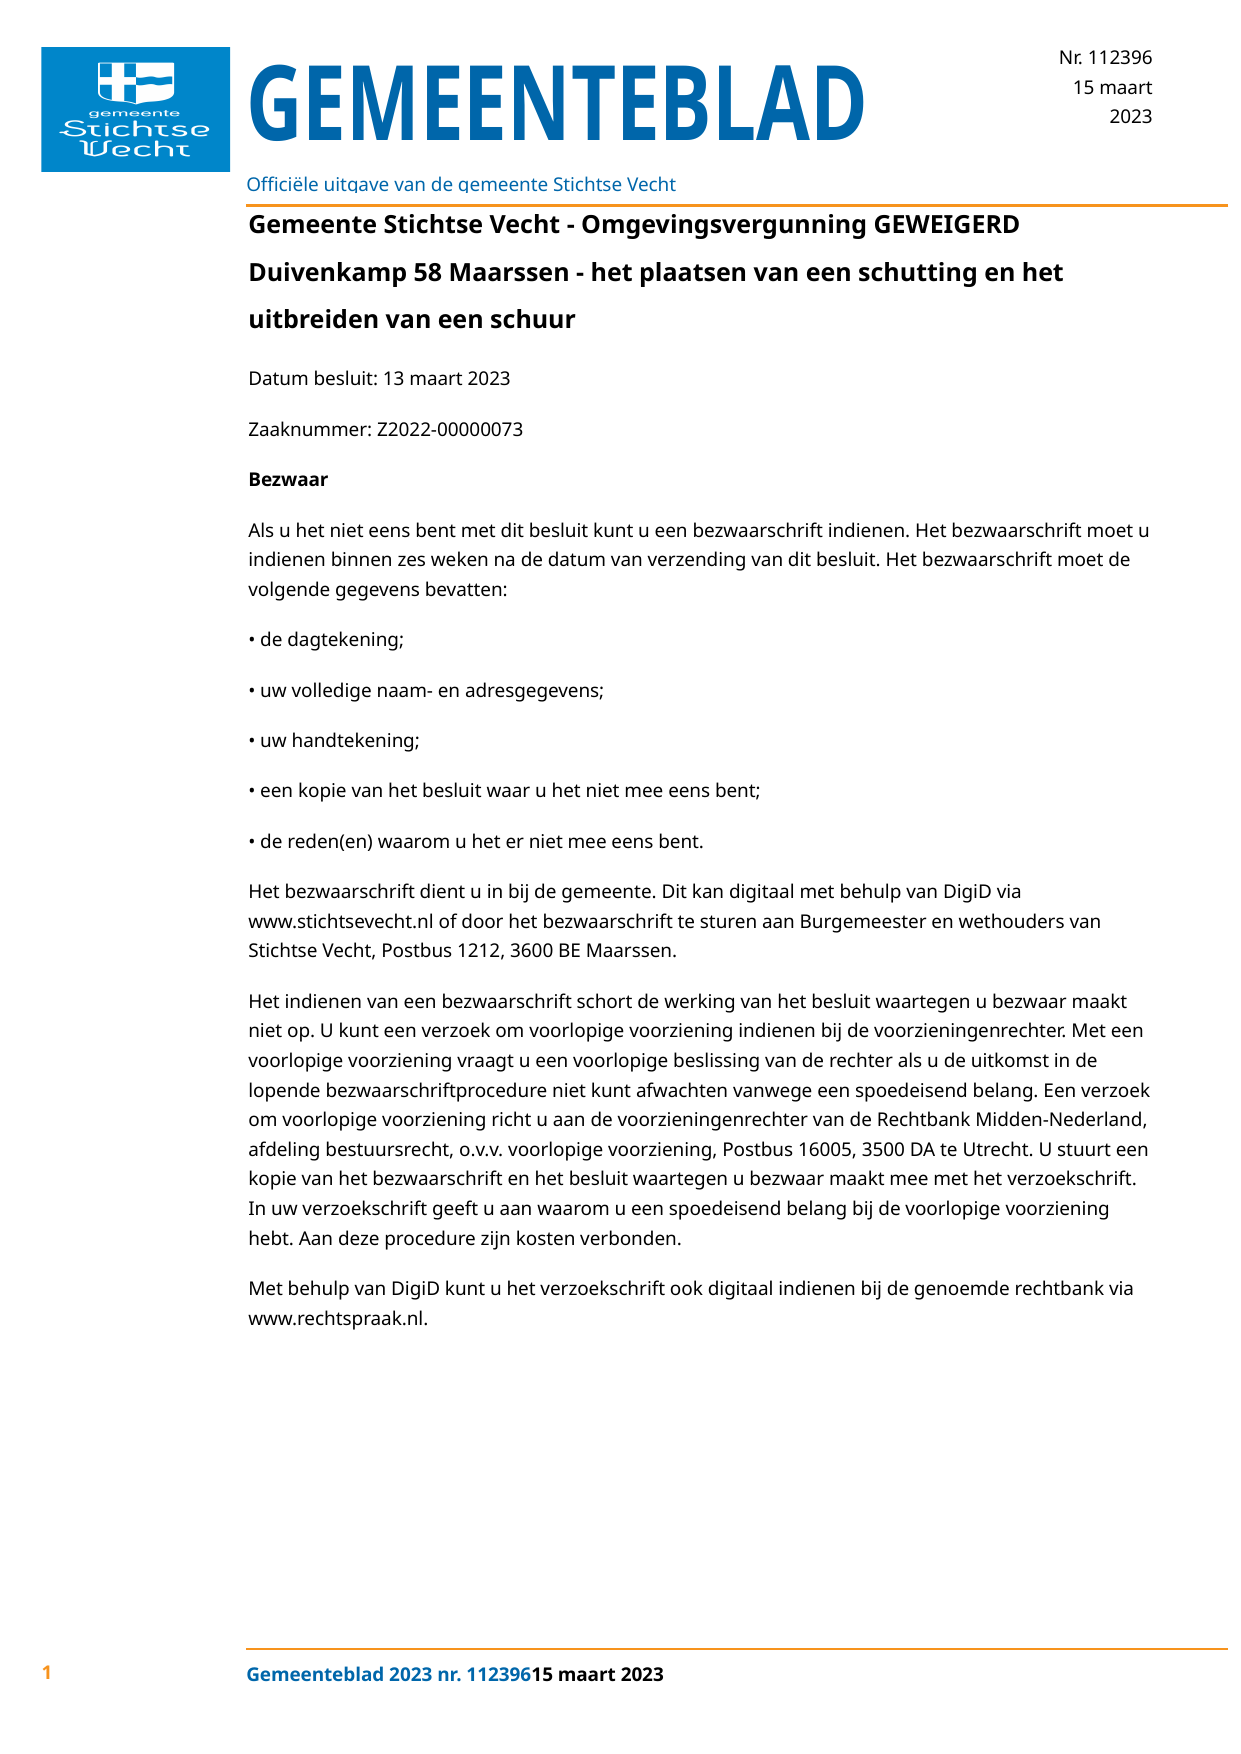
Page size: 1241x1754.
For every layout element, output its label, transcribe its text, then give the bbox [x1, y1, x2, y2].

text • uw handtekening; [248, 727, 1152, 753]
picture [137, 63, 174, 103]
text Gemeente Stichtse Vecht - Omgevingsvergunning GEWEIGERD Duivenkamp 58 Maarssen - het plaatsen van een schutting en het uitbreiden van een schuur [248, 207, 1152, 336]
text • de dagtekening; [248, 626, 1152, 652]
picture [99, 63, 135, 101]
text Het bezwaarschrift dient u in bij de gemeente. Dit kan digitaal met behulp van DigiD via www.stichtsevecht.nl of door het bezwaarschrift te sturen aan Burgemeester en wethouders van Stichtse Vecht, Postbus 1212, 3600 BE Maarssen. [248, 878, 1152, 963]
text Datum besluit: 13 maart 2023 [248, 366, 1152, 391]
text Met behulp van DigiD kunt u het verzoekschrift ook digitaal indienen bij de genoemde rechtbank via www.rechtspraak.nl. [248, 1275, 1152, 1330]
text Als u het niet eens bent met dit besluit kunt u een bezwaarschrift indienen. Het bezwaarschrift moet u indienen binnen zes weken na de datum van verzending van dit besluit. Het bezwaarschrift moet de volgende gegevens bevatten: [248, 517, 1152, 602]
text • uw volledige naam- en adresgegevens; [248, 677, 1152, 702]
text Het indienen van een bezwaarschrift schort de werking van het besluit waartegen u bezwaar maakt niet op. U kunt een verzoek om voorlopige voorziening indienen bij de voorzieningenrechter. Met een voorlopige voorziening vraagt u een voorlopige beslissing van de rechter als u de uitkomst in de lopende bezwaarschriftprocedure niet kunt afwachten vanwege een spoedeisend belang. Een verzoek om voorlopige voorziening richt u aan de voorzieningenrechter van de Rechtbank Midden-Nederland, afdeling bestuursrecht, o.v.v. voorlopige voorziening, Postbus 16005, 3500 DA te Utrecht. U stuurt een kopie van het bezwaarschrift en het besluit waartegen u bezwaar maakt mee met het verzoekschrift. In uw verzoekschrift geeft u aan waarom u een spoedeisend belang bij de voorlopige voorziening hebt. Aan deze procedure zijn kosten verbonden. [248, 988, 1152, 1250]
text • een kopie van het besluit waar u het niet mee eens bent; [248, 778, 1152, 803]
text Zaaknummer: Z2022-00000073 [248, 416, 1152, 442]
text • de reden(en) waarom u het er niet mee eens bent. [248, 828, 1152, 854]
text Bezwaar [248, 466, 1152, 492]
